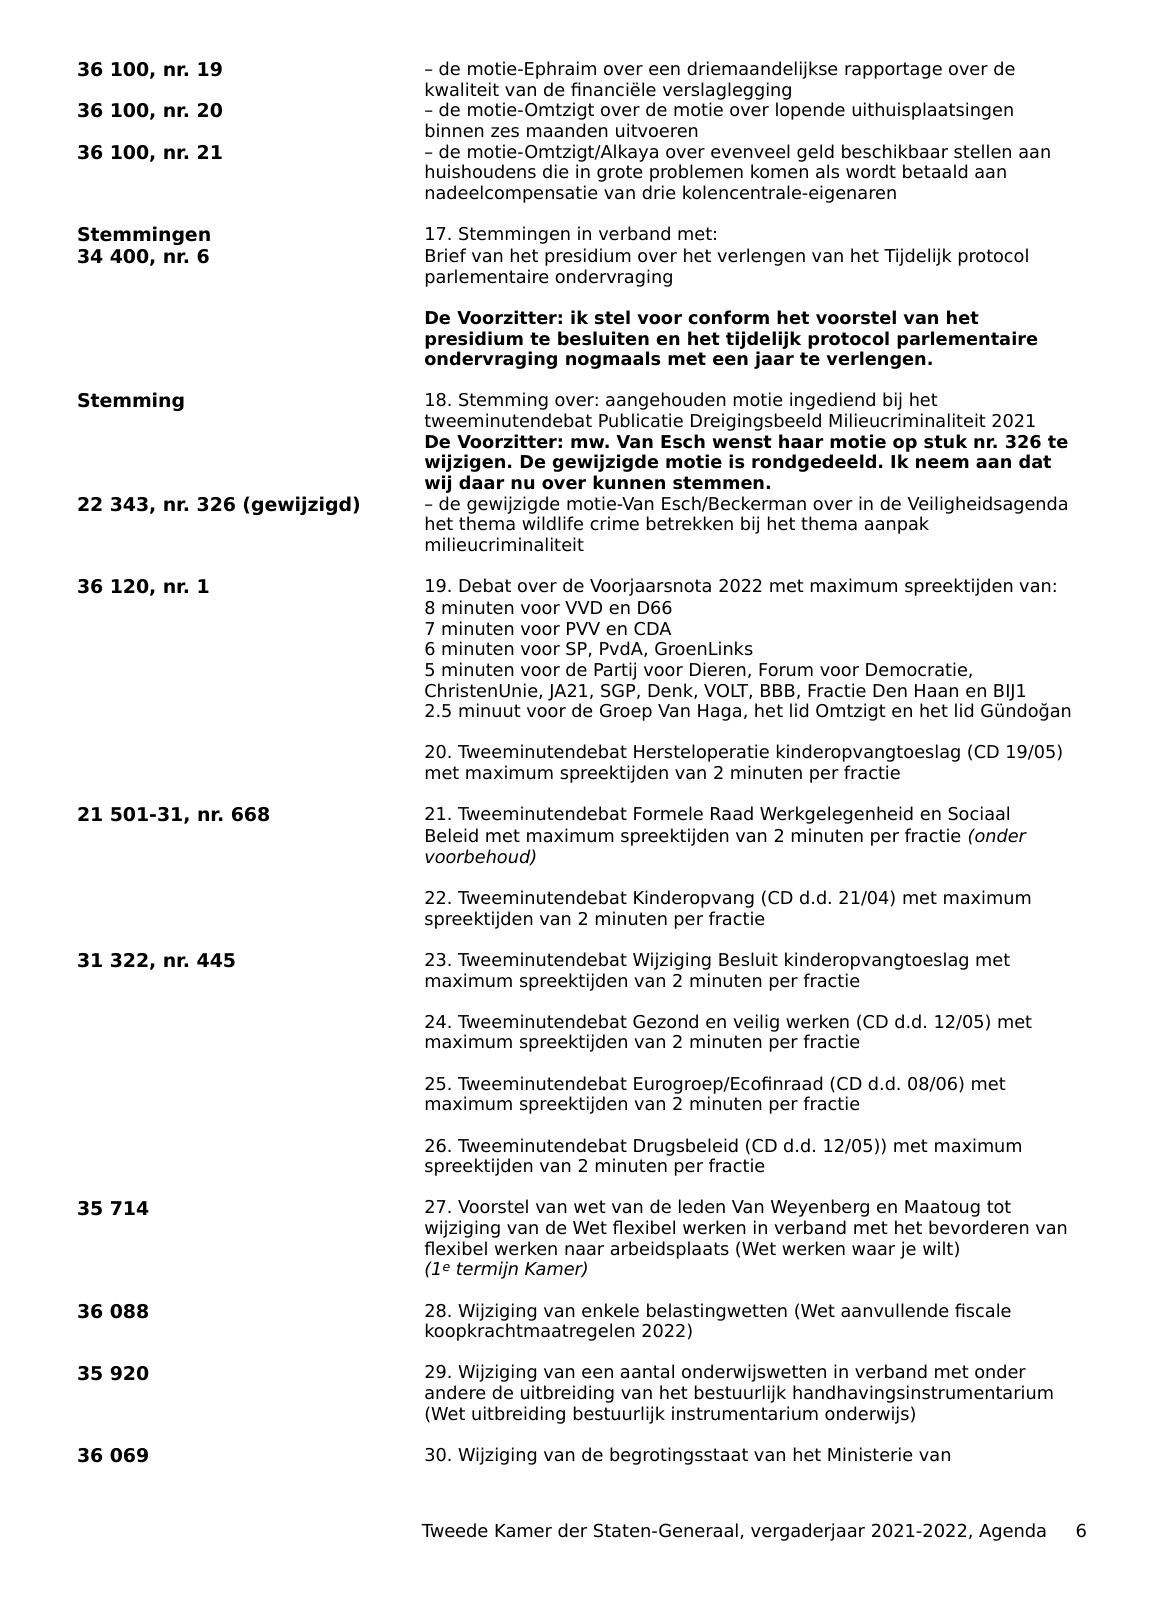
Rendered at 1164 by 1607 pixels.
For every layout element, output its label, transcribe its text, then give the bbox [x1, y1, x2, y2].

table_cell [401, 100, 418, 142]
table_cell [401, 390, 418, 432]
table_cell [401, 576, 418, 598]
table_cell 8 minuten voor VVD en D66 [418, 598, 1087, 619]
table_cell [401, 888, 418, 929]
table_cell 21. Tweeminutendebat Formele Raad Werkgelegenheid en Sociaal [418, 804, 1087, 826]
table_cell De Voorzitter: mw. Van Esch wenst haar motie op stuk nr. 326 te wijzigen. De gewijzigde motie is rondgedeeld. Ik neem aan dat wij daar nu over kunnen stemmen. [418, 432, 1087, 493]
table_cell – de gewijzigde motie-Van Esch/Beckerman over in de Veiligheidsagenda het thema wildlife crime betrekken bij het thema aanpak milieucriminaliteit [418, 494, 1087, 555]
table_cell [401, 1424, 418, 1445]
table_cell – de motie-Omtzigt over de motie over lopende uithuisplaatsingen binnen zes maanden uitvoeren [418, 100, 1087, 142]
table_cell [418, 1115, 1087, 1136]
table_cell De Voorzitter: ik stel voor conform het voorstel van het presidium te besluiten en het tijdelijk protocol parlementaire ondervraging nogmaals met een jaar te verlengen. [418, 308, 1087, 370]
table_cell [401, 1445, 418, 1467]
table_cell [77, 1259, 401, 1280]
table_cell 23. Tweeminutendebat Wijziging Besluit kinderopvangtoeslag met maximum spreektijden van 2 minuten per fractie [418, 950, 1087, 991]
table_cell [77, 743, 401, 784]
table_cell [401, 619, 418, 639]
table_cell [418, 722, 1087, 742]
table_cell [418, 370, 1087, 390]
table_cell 36 100, nr. 19 [77, 59, 401, 100]
table_cell [401, 804, 418, 826]
table_cell [401, 598, 418, 619]
table_cell 17. Stemmingen in verband met: [418, 224, 1087, 246]
table_cell [401, 494, 418, 555]
table_cell [418, 1342, 1087, 1362]
table_cell [418, 555, 1087, 576]
table_cell 28. Wijziging van enkele belastingwetten (Wet aanvullende fiscale koopkrachtmaatregelen 2022) [418, 1301, 1087, 1342]
table_cell 27. Voorstel van wet van de leden Van Weyenberg en Maatoug tot wijziging van de Wet flexibel werken in verband met het bevorderen van flexibel werken naar arbeidsplaats (Wet werken waar je wilt) [418, 1198, 1087, 1259]
table_cell [401, 1301, 418, 1342]
table_cell [77, 619, 401, 639]
table_cell Beleid met maximum spreektijden van 2 minuten per fractie (onder voorbehoud) [418, 826, 1087, 867]
table_cell [77, 701, 401, 722]
table_cell [418, 991, 1087, 1012]
table_cell [401, 555, 418, 576]
table_cell [418, 1280, 1087, 1301]
table_cell [77, 598, 401, 619]
table_cell [401, 1259, 418, 1280]
table_cell – de motie-Omtzigt/Alkaya over evenveel geld beschikbaar stellen aan huishoudens die in grote problemen komen als wordt betaald aan nadeelcompensatie van drie kolencentrale-eigenaren [418, 142, 1087, 203]
table_cell [401, 722, 418, 742]
table_cell 22 343, nr. 326 (gewijzigd) [77, 494, 401, 555]
table_cell [77, 1074, 401, 1115]
table_cell [401, 246, 418, 287]
table_cell [401, 224, 418, 246]
table_cell [77, 1177, 401, 1197]
table_cell [401, 1363, 418, 1424]
table_cell Stemming [77, 390, 401, 432]
table_cell [418, 1053, 1087, 1074]
table_cell [401, 432, 418, 493]
table_cell 7 minuten voor PVV en CDA [418, 619, 1087, 639]
table_cell 24. Tweeminutendebat Gezond en veilig werken (CD d.d. 12/05) met maximum spreektijden van 2 minuten per fractie [418, 1012, 1087, 1053]
table_cell [77, 929, 401, 950]
table_cell [77, 1115, 401, 1136]
table_cell 36 100, nr. 21 [77, 142, 401, 203]
table_cell 25. Tweeminutendebat Eurogroep/Ecofinraad (CD d.d. 08/06) met maximum spreektijden van 2 minuten per fractie [418, 1074, 1087, 1115]
table_cell [418, 1177, 1087, 1197]
table_cell 5 minuten voor de Partij voor Dieren, Forum voor Democratie, ChristenUnie, JA21, SGP, Denk, VOLT, BBB, Fractie Den Haan en BIJ1 [418, 660, 1087, 701]
table_cell [77, 660, 401, 701]
table_cell 36 069 [77, 1445, 401, 1467]
table_cell [401, 370, 418, 390]
table_cell [401, 287, 418, 308]
table_cell [77, 370, 401, 390]
table_cell 36 120, nr. 1 [77, 576, 401, 598]
table_cell [418, 929, 1087, 950]
table_cell [77, 308, 401, 370]
table_cell [77, 1280, 401, 1301]
table_cell [77, 639, 401, 660]
table_cell [77, 1136, 401, 1177]
table_cell [77, 868, 401, 888]
table_cell 36 088 [77, 1301, 401, 1342]
table_cell 29. Wijziging van een aantal onderwijswetten in verband met onder andere de uitbreiding van het bestuurlijk handhavingsinstrumentarium (Wet uitbreiding bestuurlijk instrumentarium onderwijs) [418, 1363, 1087, 1424]
table_cell 21 501-31, nr. 668 [77, 804, 401, 826]
table_cell [77, 722, 401, 742]
table_cell [401, 1012, 418, 1053]
table_cell 6 minuten voor SP, PvdA, GroenLinks [418, 639, 1087, 660]
table_cell [401, 743, 418, 784]
table_cell [401, 1053, 418, 1074]
table_cell [77, 555, 401, 576]
table_cell [77, 204, 401, 224]
table_cell 19. Debat over de Voorjaarsnota 2022 met maximum spreektijden van: [418, 576, 1087, 598]
table_cell [401, 868, 418, 888]
table_cell 18. Stemming over: aangehouden motie ingediend bij het tweeminutendebat Publicatie Dreigingsbeeld Milieucriminaliteit 2021 [418, 390, 1087, 432]
table_cell Brief van het presidium over het verlengen van het Tijdelijk protocol parlementaire ondervraging [418, 246, 1087, 287]
table_cell [401, 1115, 418, 1136]
table_cell [77, 1342, 401, 1362]
table_cell 26. Tweeminutendebat Drugsbeleid (CD d.d. 12/05)) met maximum spreektijden van 2 minuten per fractie [418, 1136, 1087, 1177]
table_cell Stemmingen [77, 224, 401, 246]
table_cell 2.5 minuut voor de Groep Van Haga, het lid Omtzigt en het lid Gündoğan [418, 701, 1087, 722]
table_cell 35 920 [77, 1363, 401, 1424]
table_cell [418, 287, 1087, 308]
table_cell 31 322, nr. 445 [77, 950, 401, 991]
table_cell 35 714 [77, 1198, 401, 1259]
table_cell [401, 991, 418, 1012]
table_cell 36 100, nr. 20 [77, 100, 401, 142]
table_cell [77, 991, 401, 1012]
table_cell [401, 701, 418, 722]
table_cell [77, 1424, 401, 1445]
table_cell [401, 308, 418, 370]
table_cell [418, 1424, 1087, 1445]
table_cell [401, 59, 418, 100]
table_cell [401, 1074, 418, 1115]
table_cell 22. Tweeminutendebat Kinderopvang (CD d.d. 21/04) met maximum spreektijden van 2 minuten per fractie [418, 888, 1087, 929]
table_cell [401, 204, 418, 224]
table_cell [401, 1198, 418, 1259]
table_cell [401, 929, 418, 950]
table_cell [77, 784, 401, 804]
table_cell [77, 888, 401, 929]
table_cell [401, 1177, 418, 1197]
table_cell 20. Tweeminutendebat Hersteloperatie kinderopvangtoeslag (CD 19/05) met maximum spreektijden van 2 minuten per fractie [418, 743, 1087, 784]
table_cell [77, 1012, 401, 1053]
table_cell 30. Wijziging van de begrotingsstaat van het Ministerie van [418, 1445, 1087, 1467]
table_cell [401, 639, 418, 660]
table_cell [418, 784, 1087, 804]
table_cell – de motie-Ephraim over een driemaandelijkse rapportage over de kwaliteit van de financiële verslaglegging [418, 59, 1087, 100]
table_cell (1e termijn Kamer) [418, 1259, 1087, 1280]
table_cell [77, 1053, 401, 1074]
table_cell [418, 204, 1087, 224]
table_cell [401, 1342, 418, 1362]
table_cell [401, 1280, 418, 1301]
table_cell [401, 826, 418, 867]
table_cell [418, 868, 1087, 888]
table_cell [401, 950, 418, 991]
table_cell [401, 660, 418, 701]
table_cell [401, 784, 418, 804]
table_cell [401, 142, 418, 203]
table_cell [401, 1136, 418, 1177]
table_cell [77, 287, 401, 308]
table_cell [77, 826, 401, 867]
table_cell 34 400, nr. 6 [77, 246, 401, 287]
table_cell [77, 432, 401, 493]
